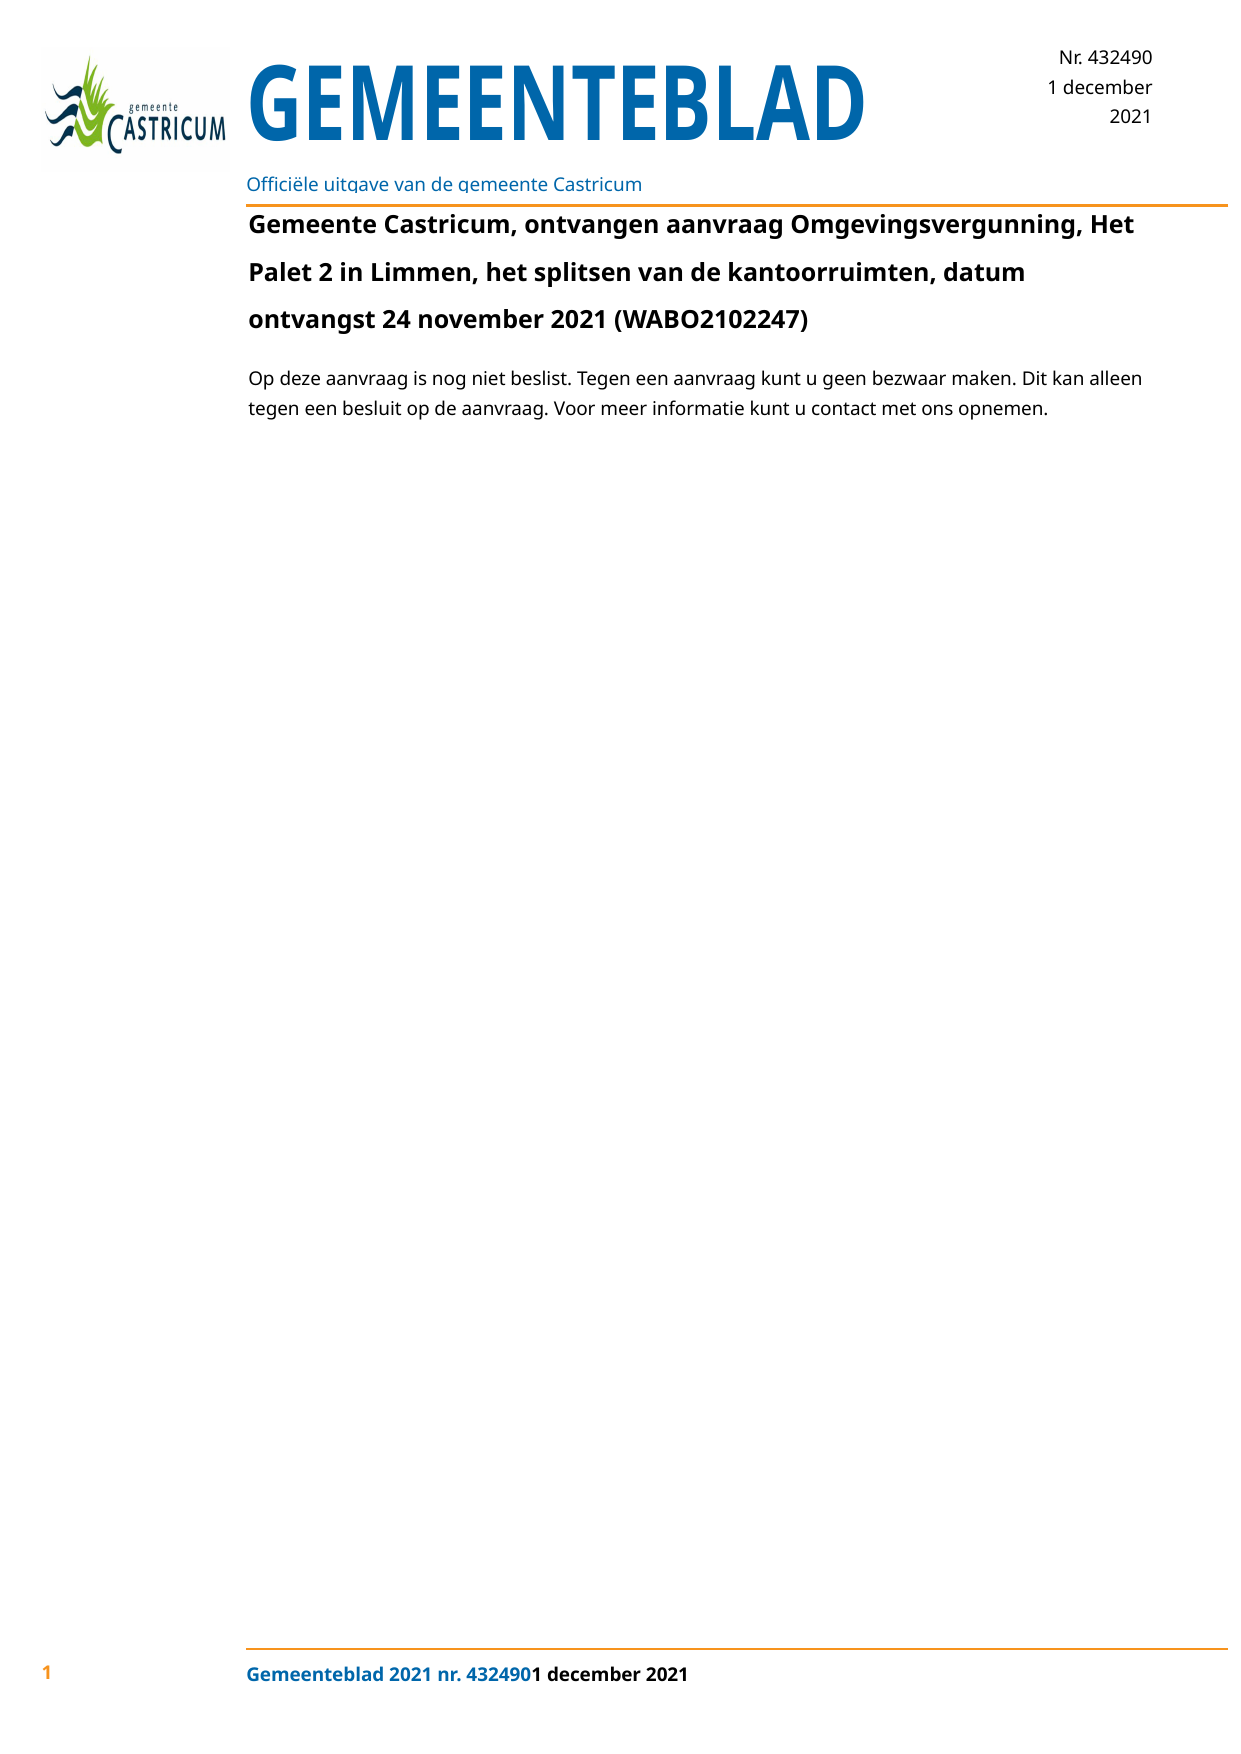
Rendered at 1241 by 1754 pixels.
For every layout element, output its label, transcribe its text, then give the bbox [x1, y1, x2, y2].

text Op deze aanvraag is nog niet beslist. Tegen een aanvraag kunt u geen bezwaar maken. Dit kan alleen tegen een besluit op de aanvraag. Voor meer informatie kunt u contact met ons opnemen. [248, 366, 1152, 421]
text Gemeente Castricum, ontvangen aanvraag Omgevingsvergunning, Het Palet 2 in Limmen, het splitsen van de kantoorruimten, datum ontvangst 24 november 2021 (WABO2102247) [248, 207, 1152, 336]
picture [41, 47, 231, 172]
